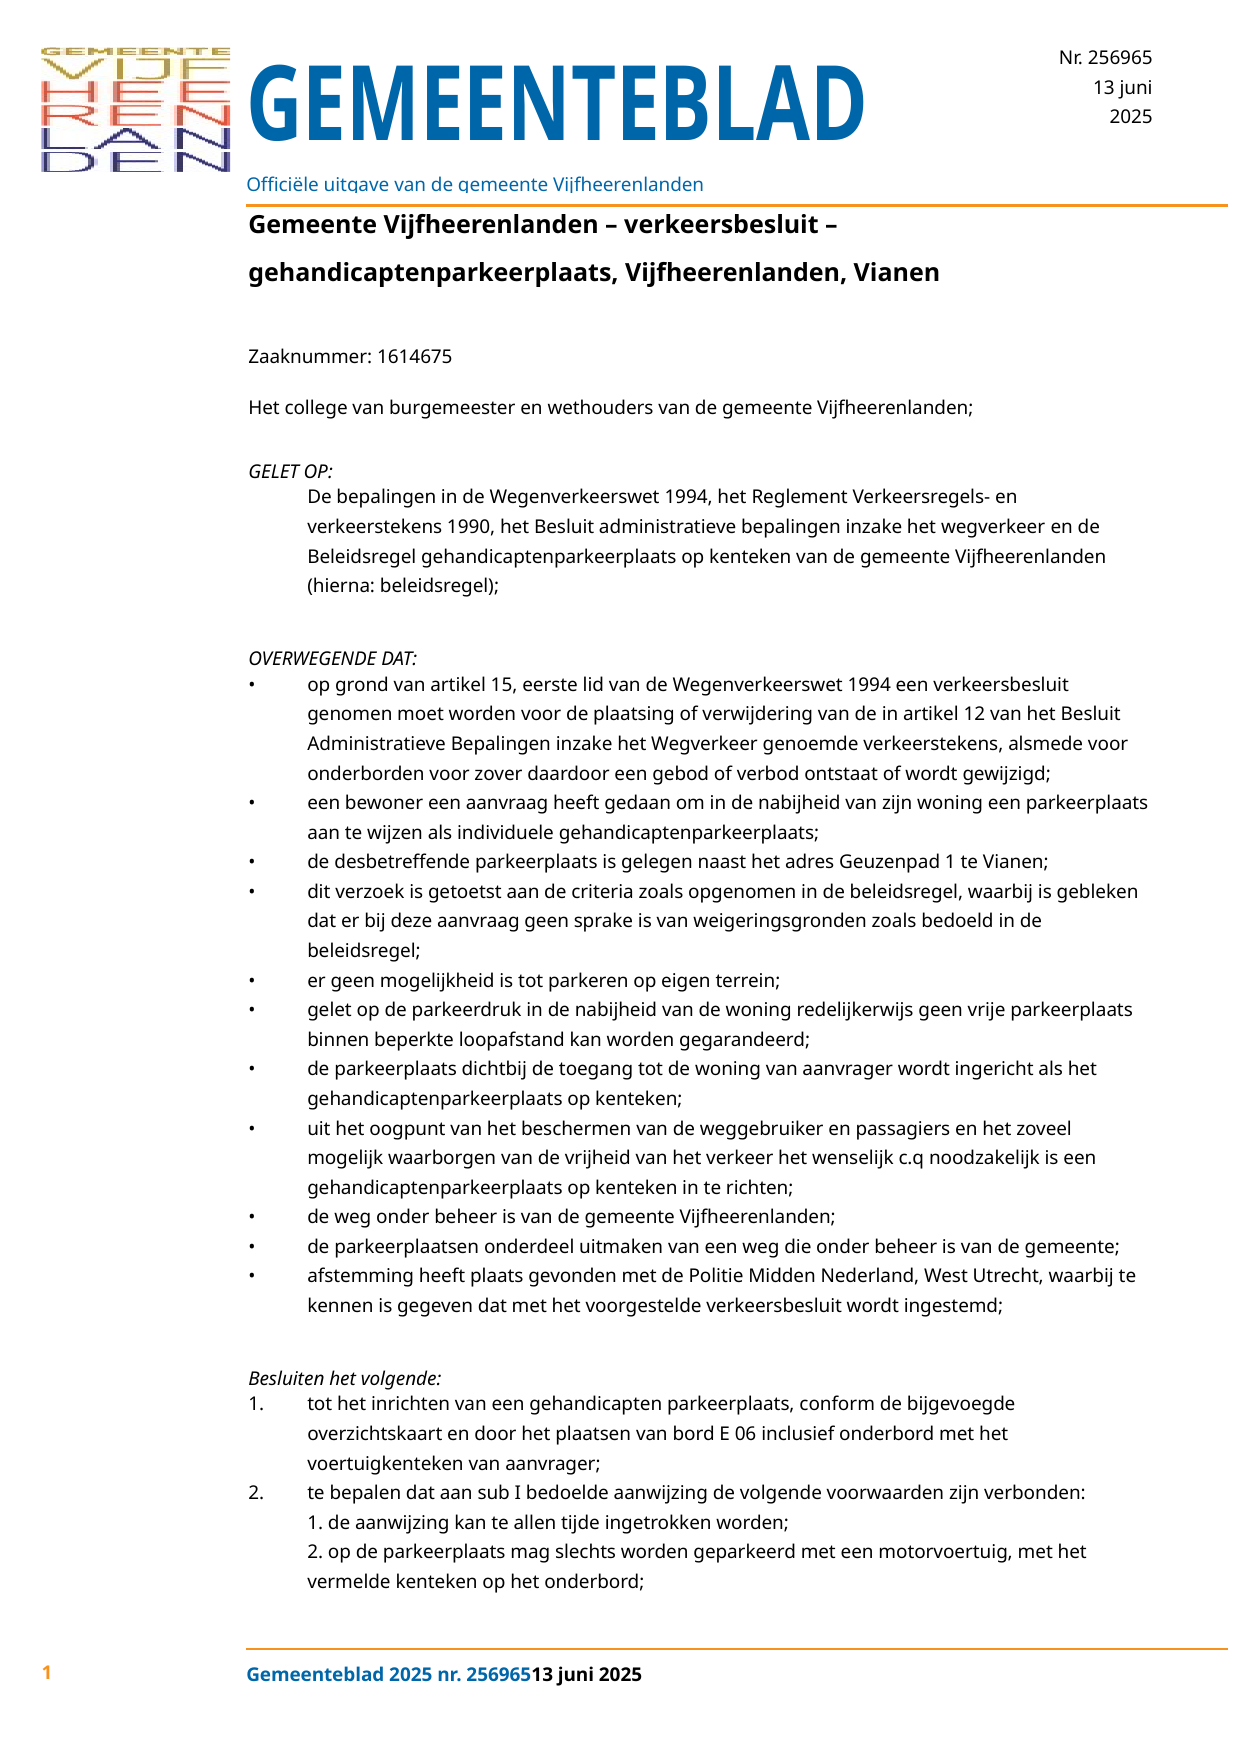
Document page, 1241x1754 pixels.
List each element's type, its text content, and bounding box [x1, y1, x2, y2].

list 2. op de parkeerplaats mag slechts worden geparkeerd met een motorvoertuig, met het vermelde kenteken op het onderbord; [248, 1538, 1152, 1594]
text GELET OP: [248, 458, 1152, 484]
list de parkeerplaats dichtbij de toegang tot de woning van aanvrager wordt ingericht als het gehandicaptenparkeerplaats op kenteken; [248, 1056, 1152, 1111]
list uit het oogpunt van het beschermen van de weggebruiker en passagiers en het zoveel mogelijk waarborgen van de vrijheid van het verkeer het wenselijk c.q noodzakelijk is een gehandicaptenparkeerplaats op kenteken in te richten; [248, 1115, 1152, 1199]
list De bepalingen in de Wegenverkeerswet 1994, het Reglement Verkeersregels- en verkeerstekens 1990, het Besluit administratieve bepalingen inzake het wegverkeer en de Beleidsregel gehandicaptenparkeerplaats op kenteken van de gemeente Vijfheerenlanden (hierna: beleidsregel); [248, 484, 1152, 598]
list er geen mogelijkheid is tot parkeren op eigen terrein; [248, 967, 1152, 992]
list te bepalen dat aan sub I bedoelde aanwijzing de volgende voorwaarden zijn verbonden: [248, 1479, 1152, 1505]
list de desbetreffende parkeerplaats is gelegen naast het adres Geuzenpad 1 te Vianen; [248, 848, 1152, 874]
text Het college van burgemeester en wethouders van de gemeente Vijfheerenlanden; [248, 394, 1152, 420]
text Zaaknummer: 1614675 [248, 344, 1152, 369]
picture [41, 47, 231, 172]
list gelet op de parkeerdruk in de nabijheid van de woning redelijkerwijs geen vrije parkeerplaats binnen beperkte loopafstand kan worden gegarandeerd; [248, 996, 1152, 1052]
list een bewoner een aanvraag heeft gedaan om in de nabijheid van zijn woning een parkeerplaats aan te wijzen als individuele gehandicaptenparkeerplaats; [248, 789, 1152, 844]
list de parkeerplaatsen onderdeel uitmaken van een weg die onder beheer is van de gemeente; [248, 1233, 1152, 1259]
list 1. de aanwijzing kan te allen tijde ingetrokken worden; [248, 1509, 1152, 1535]
list op grond van artikel 15, eerste lid van de Wegenverkeerswet 1994 een verkeersbesluit genomen moet worden voor de plaatsing of verwijdering van de in artikel 12 van het Besluit Administratieve Bepalingen inzake het Wegverkeer genoemde verkeerstekens, alsmede voor onderborden voor zover daardoor een gebod of verbod ontstaat of wordt gewijzigd; [248, 671, 1152, 785]
text OVERWEGENDE DAT: [248, 645, 1152, 671]
text Besluiten het volgende: [248, 1365, 1152, 1391]
text Gemeente Vijfheerenlanden – verkeersbesluit – gehandicaptenparkeerplaats, Vijfheerenlanden, Vianen [248, 207, 1152, 288]
list dit verzoek is getoetst aan de criteria zoals opgenomen in de beleidsregel, waarbij is gebleken dat er bij deze aanvraag geen sprake is van weigeringsgronden zoals bedoeld in de beleidsregel; [248, 878, 1152, 963]
list afstemming heeft plaats gevonden met de Politie Midden Nederland, West Utrecht, waarbij te kennen is gegeven dat met het voorgestelde verkeersbesluit wordt ingestemd; [248, 1263, 1152, 1318]
list de weg onder beheer is van de gemeente Vijfheerenlanden; [248, 1203, 1152, 1229]
list tot het inrichten van een gehandicapten parkeerplaats, conform de bijgevoegde overzichtskaart en door het plaatsen van bord E 06 inclusief onderbord met het voertuigkenteken van aanvrager; [248, 1391, 1152, 1476]
